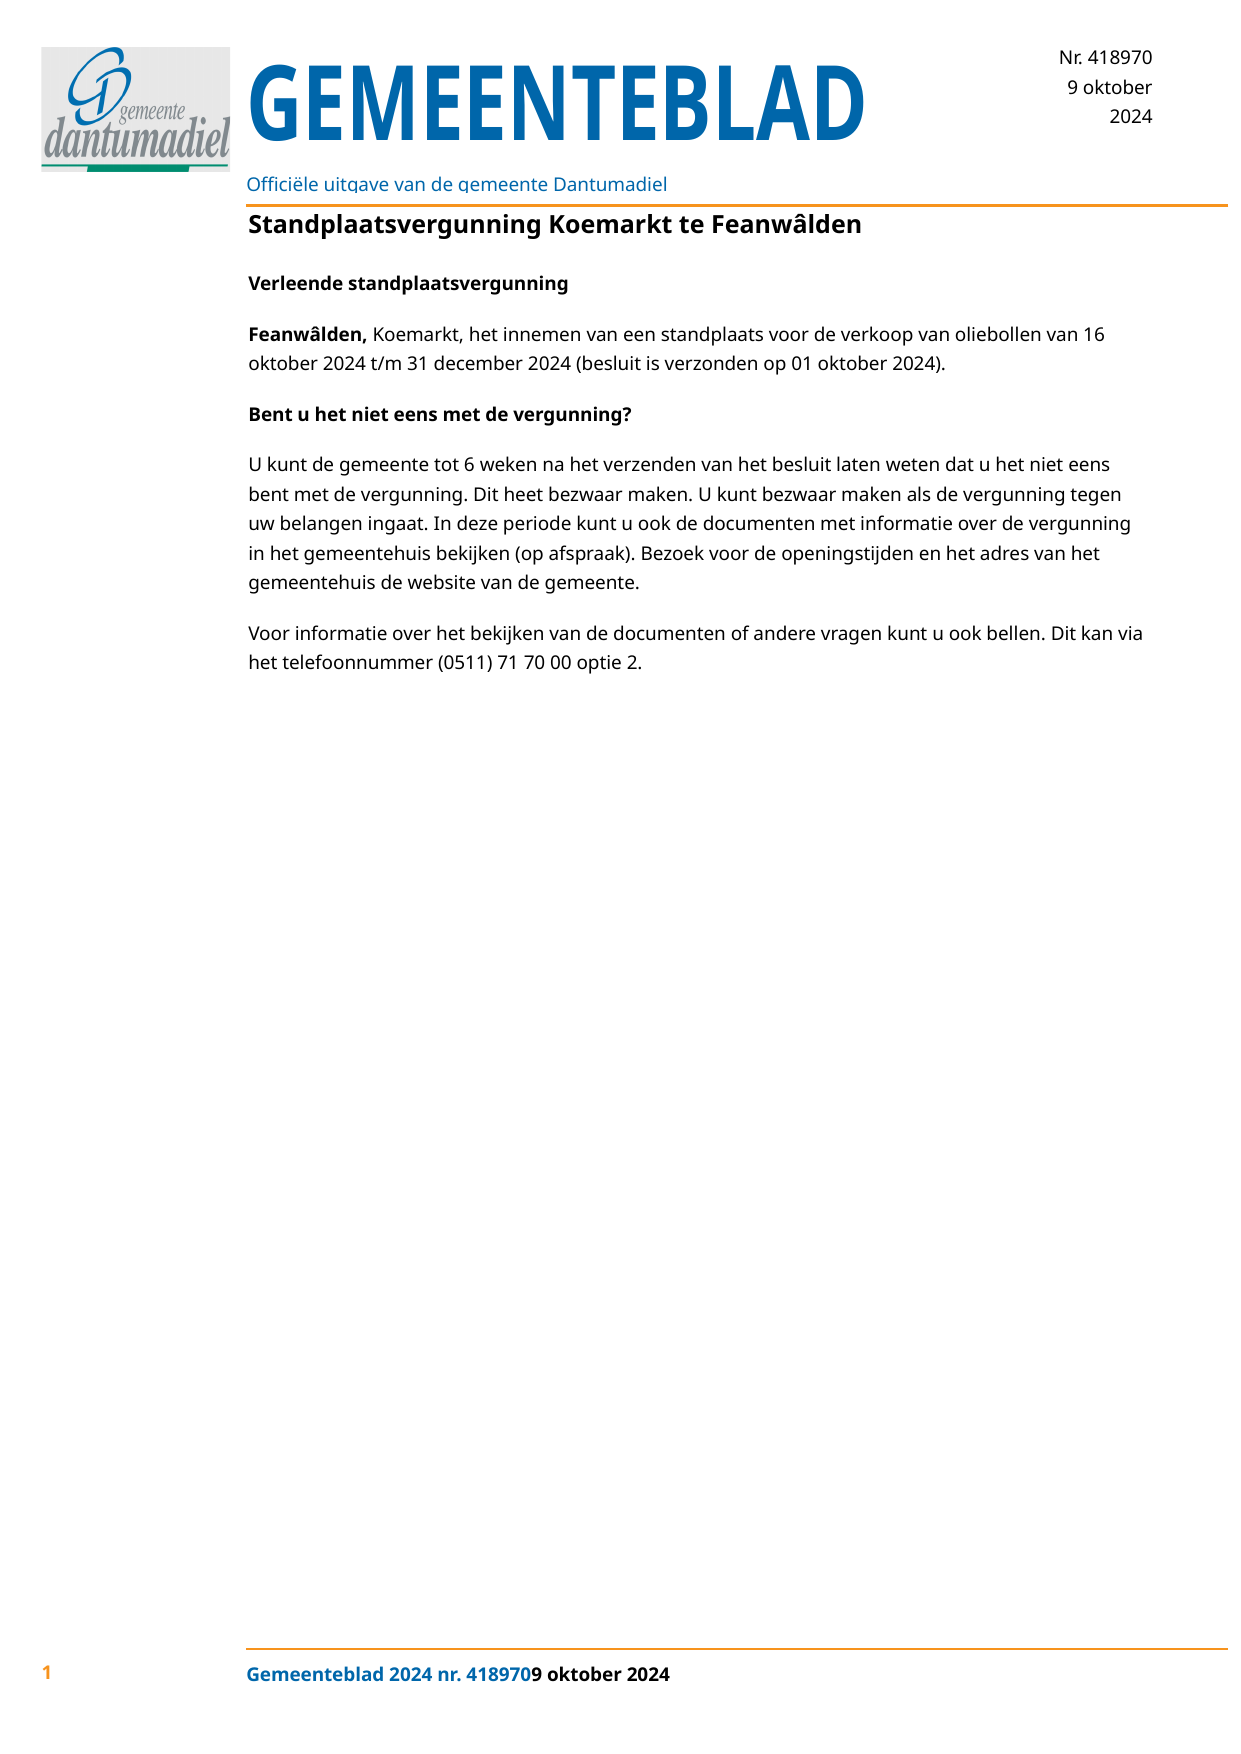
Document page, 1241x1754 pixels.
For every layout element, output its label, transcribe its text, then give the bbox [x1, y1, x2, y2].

text Feanwâlden, Koemarkt, het innemen van een standplaats voor de verkoop van oliebollen van 16 oktober 2024 t/m 31 december 2024 (besluit is verzonden op 01 oktober 2024). [248, 321, 1152, 376]
picture [41, 47, 231, 172]
text Bent u het niet eens met de vergunning? [248, 401, 1152, 426]
text Standplaatsvergunning Koemarkt te Feanwâlden [248, 207, 1152, 241]
text U kunt de gemeente tot 6 weken na het verzenden van het besluit laten weten dat u het niet eens bent met de vergunning. Dit heet bezwaar maken. U kunt bezwaar maken als de vergunning tegen uw belangen ingaat. In deze periode kunt u ook de documenten met informatie over de vergunning in het gemeentehuis bekijken (op afspraak). Bezoek voor de openingstijden en het adres van het gemeentehuis de website van de gemeente. [248, 451, 1152, 595]
text Voor informatie over het bekijken van de documenten of andere vragen kunt u ook bellen. Dit kan via het telefoonnummer (0511) 71 70 00 optie 2. [248, 620, 1152, 675]
text Verleende standplaatsvergunning [248, 270, 1152, 296]
